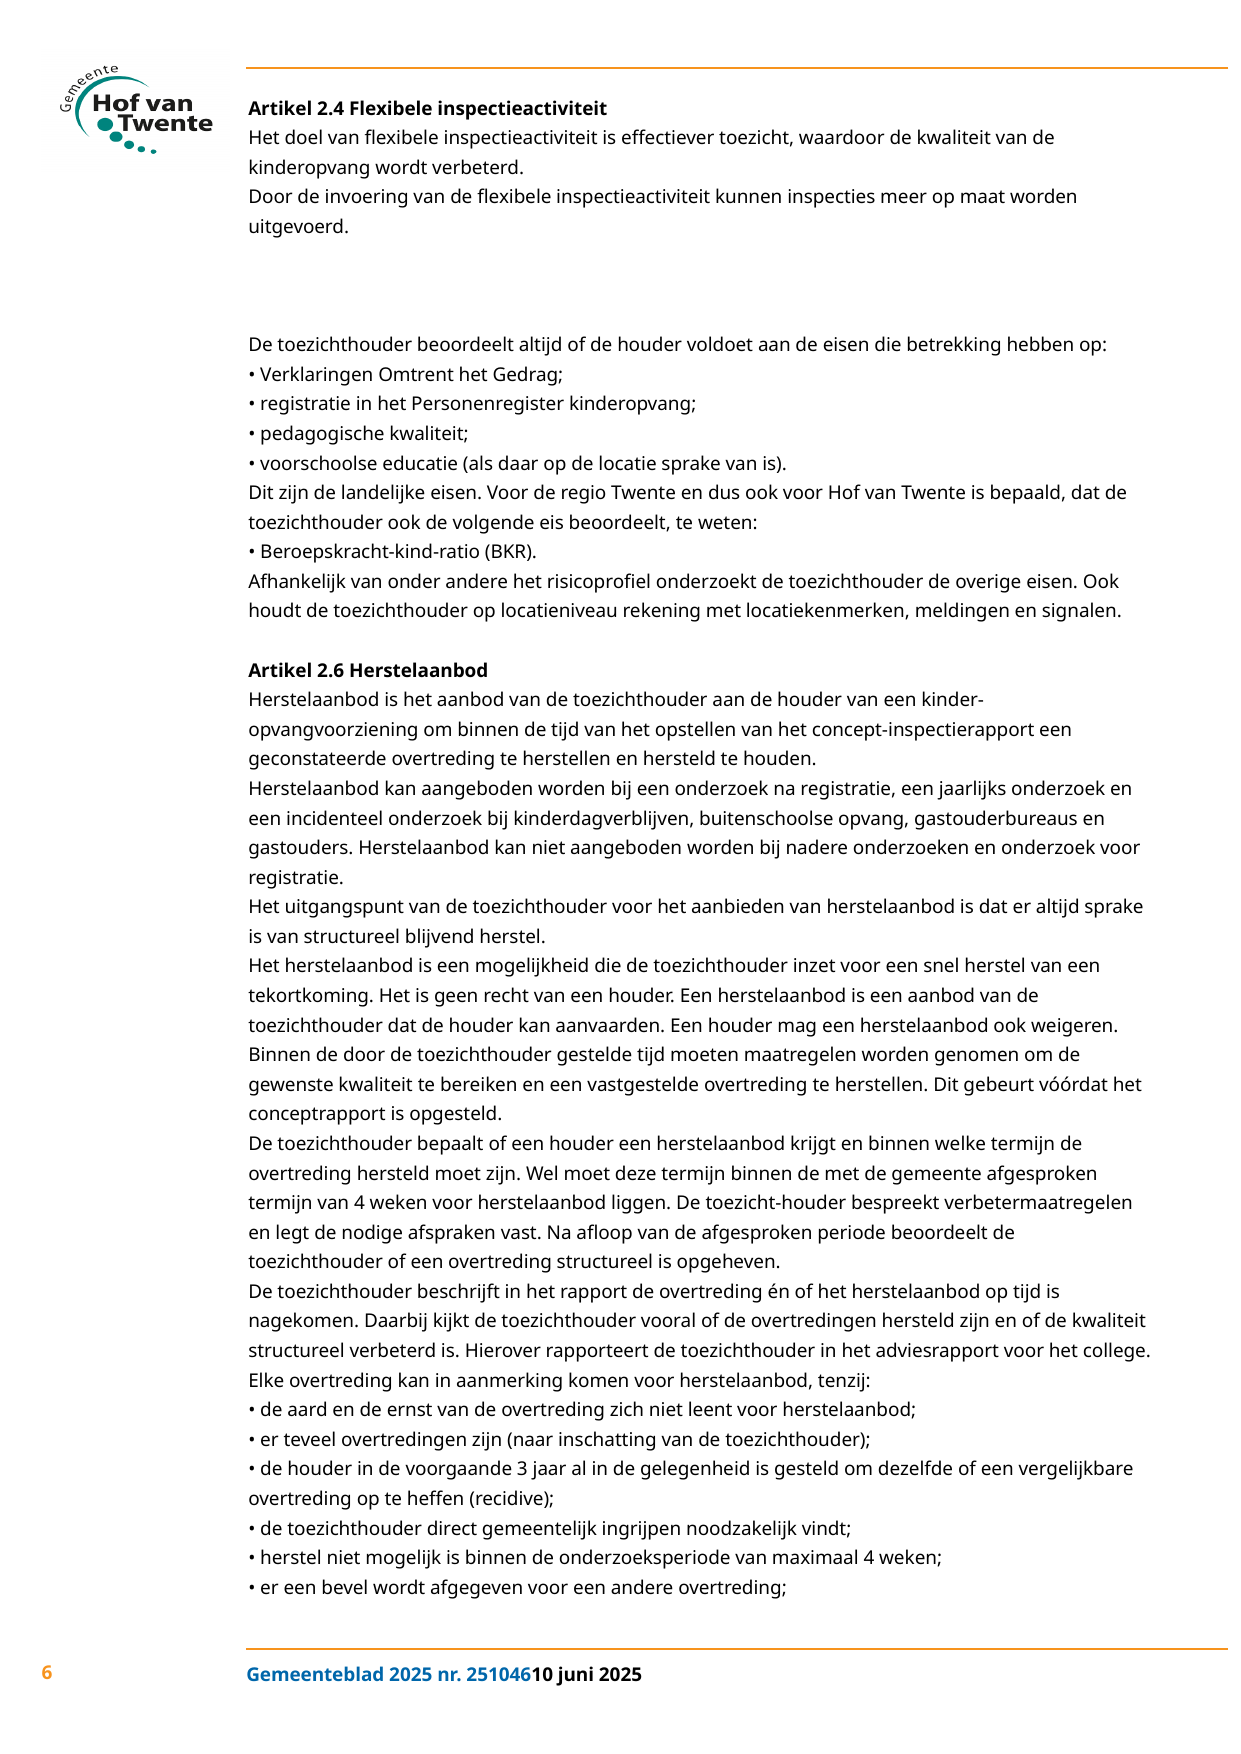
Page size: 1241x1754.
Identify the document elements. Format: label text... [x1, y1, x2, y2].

text • er teveel overtredingen zijn (naar inschatting van de toezichthouder); [248, 1426, 1152, 1452]
text • Verklaringen Omtrent het Gedrag; [248, 361, 1152, 387]
text Elke overtreding kan in aanmerking komen voor herstelaanbod, tenzij: [248, 1367, 1152, 1393]
text Binnen de door de toezichthouder gestelde tijd moeten maatregelen worden genomen om de gewenste kwaliteit te bereiken en een vastgestelde overtreding te herstellen. Dit gebeurt vóórdat het conceptrapport is opgesteld. [248, 1041, 1152, 1126]
text Dit zijn de landelijke eisen. Voor de regio Twente en dus ook voor Hof van Twente is bepaald, dat de toezichthouder ook de volgende eis beoordeelt, te weten: [248, 479, 1152, 535]
text Door de invoering van de flexibele inspectieactiviteit kunnen inspecties meer op maat worden uitgevoerd. [248, 183, 1152, 239]
text • de toezichthouder direct gemeentelijk ingrijpen noodzakelijk vindt; [248, 1515, 1152, 1541]
text Herstelaanbod kan aangeboden worden bij een onderzoek na registratie, een jaarlijks onderzoek en een incidenteel onderzoek bij kinderdagverblijven, buitenschoolse opvang, gastouderbureaus en gastouders. Herstelaanbod kan niet aangeboden worden bij nadere onderzoeken en onderzoek voor registratie. [248, 775, 1152, 890]
text Afhankelijk van onder andere het risicoprofiel onderzoekt de toezichthouder de overige eisen. Ook houdt de toezichthouder op locatieniveau rekening met locatiekenmerken, meldingen en signalen. [248, 568, 1152, 623]
text • de aard en de ernst van de overtreding zich niet leent voor herstelaanbod; [248, 1396, 1152, 1422]
text De toezichthouder beschrijft in het rapport de overtreding én of het herstelaanbod op tijd is nagekomen. Daarbij kijkt de toezichthouder vooral of de overtredingen hersteld zijn en of de kwaliteit structureel verbeterd is. Hierover rapporteert de toezichthouder in het adviesrapport voor het college. [248, 1278, 1152, 1363]
text • herstel niet mogelijk is binnen de onderzoeksperiode van maximaal 4 weken; [248, 1544, 1152, 1570]
text Artikel 2.4 Flexibele inspectieactiviteit [248, 95, 1152, 121]
text • registratie in het Personenregister kinderopvang; [248, 391, 1152, 416]
text • er een bevel wordt afgegeven voor een andere overtreding; [248, 1574, 1152, 1600]
text De toezichthouder beoordeelt altijd of de houder voldoet aan de eisen die betrekking hebben op: [248, 331, 1152, 357]
text • de houder in de voorgaande 3 jaar al in de gelegenheid is gesteld om dezelfde of een vergelijkbare overtreding op te heffen (recidive); [248, 1456, 1152, 1511]
text • voorschoolse educatie (als daar op de locatie sprake van is). [248, 450, 1152, 476]
text Artikel 2.6 Herstelaanbod [248, 657, 1152, 683]
text De toezichthouder bepaalt of een houder een herstelaanbod krijgt en binnen welke termijn de overtreding hersteld moet zijn. Wel moet deze termijn binnen de met de gemeente afgesproken termijn van 4 weken voor herstelaanbod liggen. De toezicht-houder bespreekt verbetermaatregelen en legt de nodige afspraken vast. Na afloop van de afgesproken periode beoordeelt de toezichthouder of een overtreding structureel is opgeheven. [248, 1130, 1152, 1274]
text • pedagogische kwaliteit; [248, 420, 1152, 446]
text Het herstelaanbod is een mogelijkheid die de toezichthouder inzet voor een snel herstel van een tekortkoming. Het is geen recht van een houder. Een herstelaanbod is een aanbod van de toezichthouder dat de houder kan aanvaarden. Een houder mag een herstelaanbod ook weigeren. [248, 953, 1152, 1038]
text • Beroepskracht-kind-ratio (BKR). [248, 538, 1152, 564]
text Het doel van flexibele inspectieactiviteit is effectiever toezicht, waardoor de kwaliteit van de kinderopvang wordt verbeterd. [248, 124, 1152, 180]
text Het uitgangspunt van de toezichthouder voor het aanbieden van herstelaanbod is dat er altijd sprake is van structureel blijvend herstel. [248, 893, 1152, 949]
picture [41, 47, 231, 172]
text Herstelaanbod is het aanbod van de toezichthouder aan de houder van een kinder-opvangvoorziening om binnen de tijd van het opstellen van het concept-inspectierapport een geconstateerde overtreding te herstellen en hersteld te houden. [248, 686, 1152, 771]
